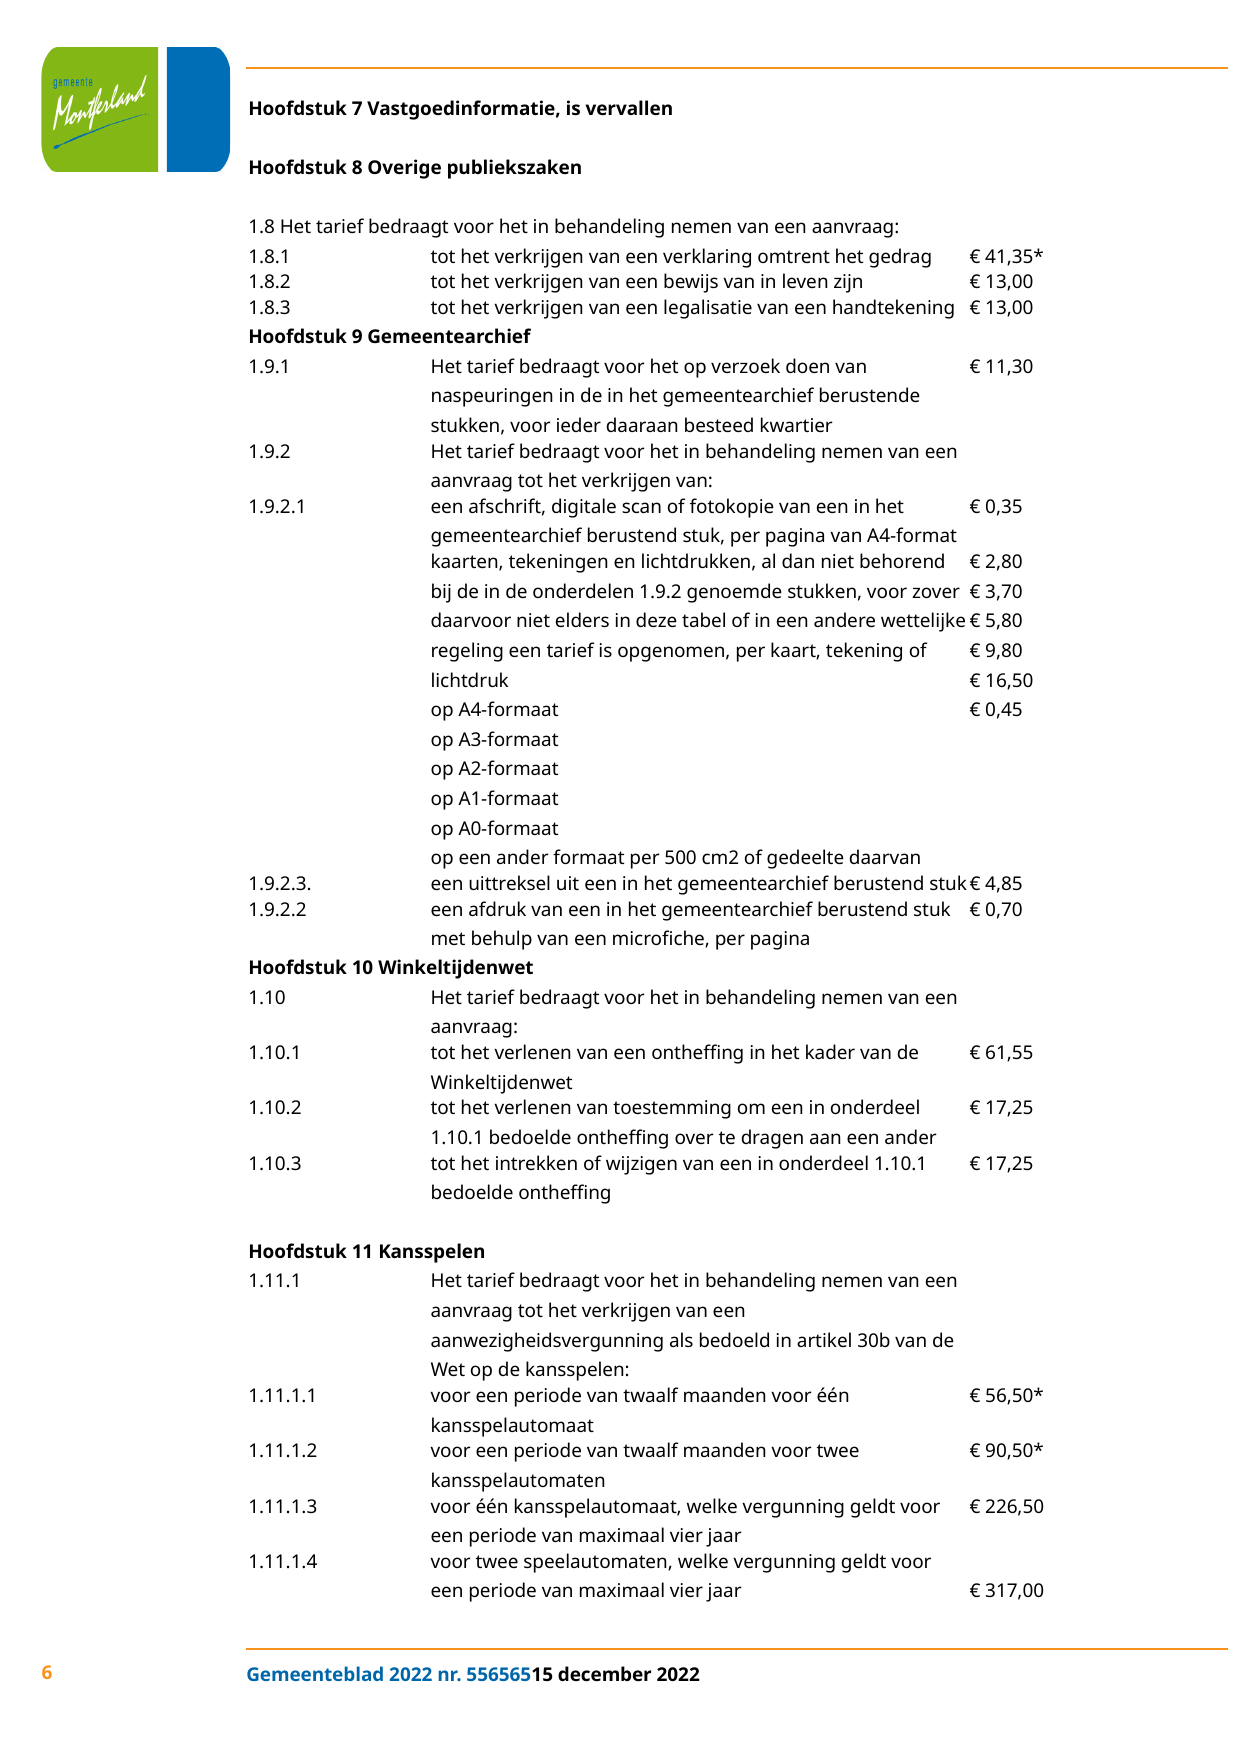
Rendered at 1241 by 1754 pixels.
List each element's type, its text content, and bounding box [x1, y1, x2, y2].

table_cell 1.10.3 [248, 1150, 430, 1205]
table_cell € 17,25 [969, 1095, 1152, 1150]
table_cell 1.11.1.2 [248, 1438, 430, 1493]
table_cell 1.9.2 [248, 438, 430, 493]
text Hoofdstuk 8 Overige publiekszaken [248, 154, 1152, 180]
table_cell voor een periode van twaalf maanden voor twee kansspelautomaten [430, 1438, 969, 1493]
table_cell voor één kansspelautomaat, welke vergunning geldt voor een periode van maximaal vier jaar [430, 1493, 969, 1548]
table_cell Het tarief bedraagt voor het in behandeling nemen van een aanvraag tot het verkrijgen van: [430, 438, 969, 493]
table_cell 1.8.2 [248, 269, 430, 294]
table_header 1.8.1 [248, 243, 430, 268]
table_cell [248, 549, 430, 870]
table_header [969, 1268, 1152, 1382]
table_cell € 4,85 [969, 870, 1152, 896]
table_cell een afschrift, digitale scan of fotokopie van een in het gemeentearchief berustend stuk, per pagina van A4-format [430, 493, 969, 548]
table_cell € 317,00 [969, 1548, 1152, 1603]
text 1.8 Het tarief bedraagt voor het in behandeling nemen van een aanvraag: [248, 213, 1152, 239]
text Hoofdstuk 7 Vastgoedinformatie, is vervallen [248, 95, 1152, 121]
table_cell 1.9.2.2 [248, 896, 430, 951]
table_cell € 0,35 [969, 493, 1152, 548]
table_header 1.9.1 [248, 353, 430, 438]
table_cell 1.9.2.1 [248, 493, 430, 548]
table_cell tot het verkrijgen van een legalisatie van een handtekening [430, 294, 969, 320]
table_header € 41,35* [969, 243, 1152, 268]
text Hoofdstuk 10 Winkeltijdenwet [248, 954, 1152, 980]
table_cell 1.11.1.4 [248, 1548, 430, 1603]
table_cell 1.11.1.1 [248, 1382, 430, 1437]
table_cell [969, 438, 1152, 493]
table_header tot het verkrijgen van een verklaring omtrent het gedrag [430, 243, 969, 268]
table_cell € 56,50* [969, 1382, 1152, 1437]
table_header 1.11.1 [248, 1268, 430, 1382]
table_header Het tarief bedraagt voor het op verzoek doen van naspeuringen in de in het gemeentearchief berustende stukken, voor ieder daaraan besteed kwartier [430, 353, 969, 438]
picture [41, 47, 231, 172]
table_cell € 61,55 [969, 1039, 1152, 1094]
table_cell tot het verlenen van een ontheffing in het kader van de Winkeltijdenwet [430, 1039, 969, 1094]
table_cell € 2,80 € 3,70 € 5,80 € 9,80 € 16,50 € 0,45 [969, 549, 1152, 870]
table_cell tot het verlenen van toestemming om een in onderdeel 1.10.1 bedoelde ontheffing over te dragen aan een ander [430, 1095, 969, 1150]
table_cell € 13,00 [969, 294, 1152, 320]
table_header 1.10 [248, 984, 430, 1039]
table_cell een uittreksel uit een in het gemeentearchief berustend stuk [430, 870, 969, 896]
table_cell 1.8.3 [248, 294, 430, 320]
table_cell € 13,00 [969, 269, 1152, 294]
table_cell een afdruk van een in het gemeentearchief berustend stuk met behulp van een microfiche, per pagina [430, 896, 969, 951]
table_cell 1.10.2 [248, 1095, 430, 1150]
table_cell kaarten, tekeningen en lichtdrukken, al dan niet behorend bij de in de onderdelen 1.9.2 genoemde stukken, voor zover daarvoor niet elders in deze tabel of in een andere wettelijke regeling een tarief is opgenomen, per kaart, tekening of lichtdruk op A4-formaat op A3-formaat op A2-formaat op A1-formaat op A0-formaat op een ander formaat per 500 cm2 of gedeelte daarvan [430, 549, 969, 870]
table_cell 1.10.1 [248, 1039, 430, 1094]
table_cell € 226,50 [969, 1493, 1152, 1548]
table_cell € 0,70 [969, 896, 1152, 951]
table_header Het tarief bedraagt voor het in behandeling nemen van een aanvraag: [430, 984, 969, 1039]
table_cell € 17,25 [969, 1150, 1152, 1205]
table_cell voor twee speelautomaten, welke vergunning geldt voor een periode van maximaal vier jaar [430, 1548, 969, 1603]
table_header Het tarief bedraagt voor het in behandeling nemen van een aanvraag tot het verkrijgen van een aanwezigheidsvergunning als bedoeld in artikel 30b van de Wet op de kansspelen: [430, 1268, 969, 1382]
table_cell € 90,50* [969, 1438, 1152, 1493]
table_cell 1.9.2.3. [248, 870, 430, 896]
text Hoofdstuk 9 Gemeentearchief [248, 323, 1152, 349]
table_cell 1.11.1.3 [248, 1493, 430, 1548]
table_cell voor een periode van twaalf maanden voor één kansspelautomaat [430, 1382, 969, 1437]
table_header [969, 984, 1152, 1039]
text Hoofdstuk 11 Kansspelen [248, 1238, 1152, 1264]
table_cell tot het verkrijgen van een bewijs van in leven zijn [430, 269, 969, 294]
table_cell tot het intrekken of wijzigen van een in onderdeel 1.10.1 bedoelde ontheffing [430, 1150, 969, 1205]
table_header € 11,30 [969, 353, 1152, 438]
